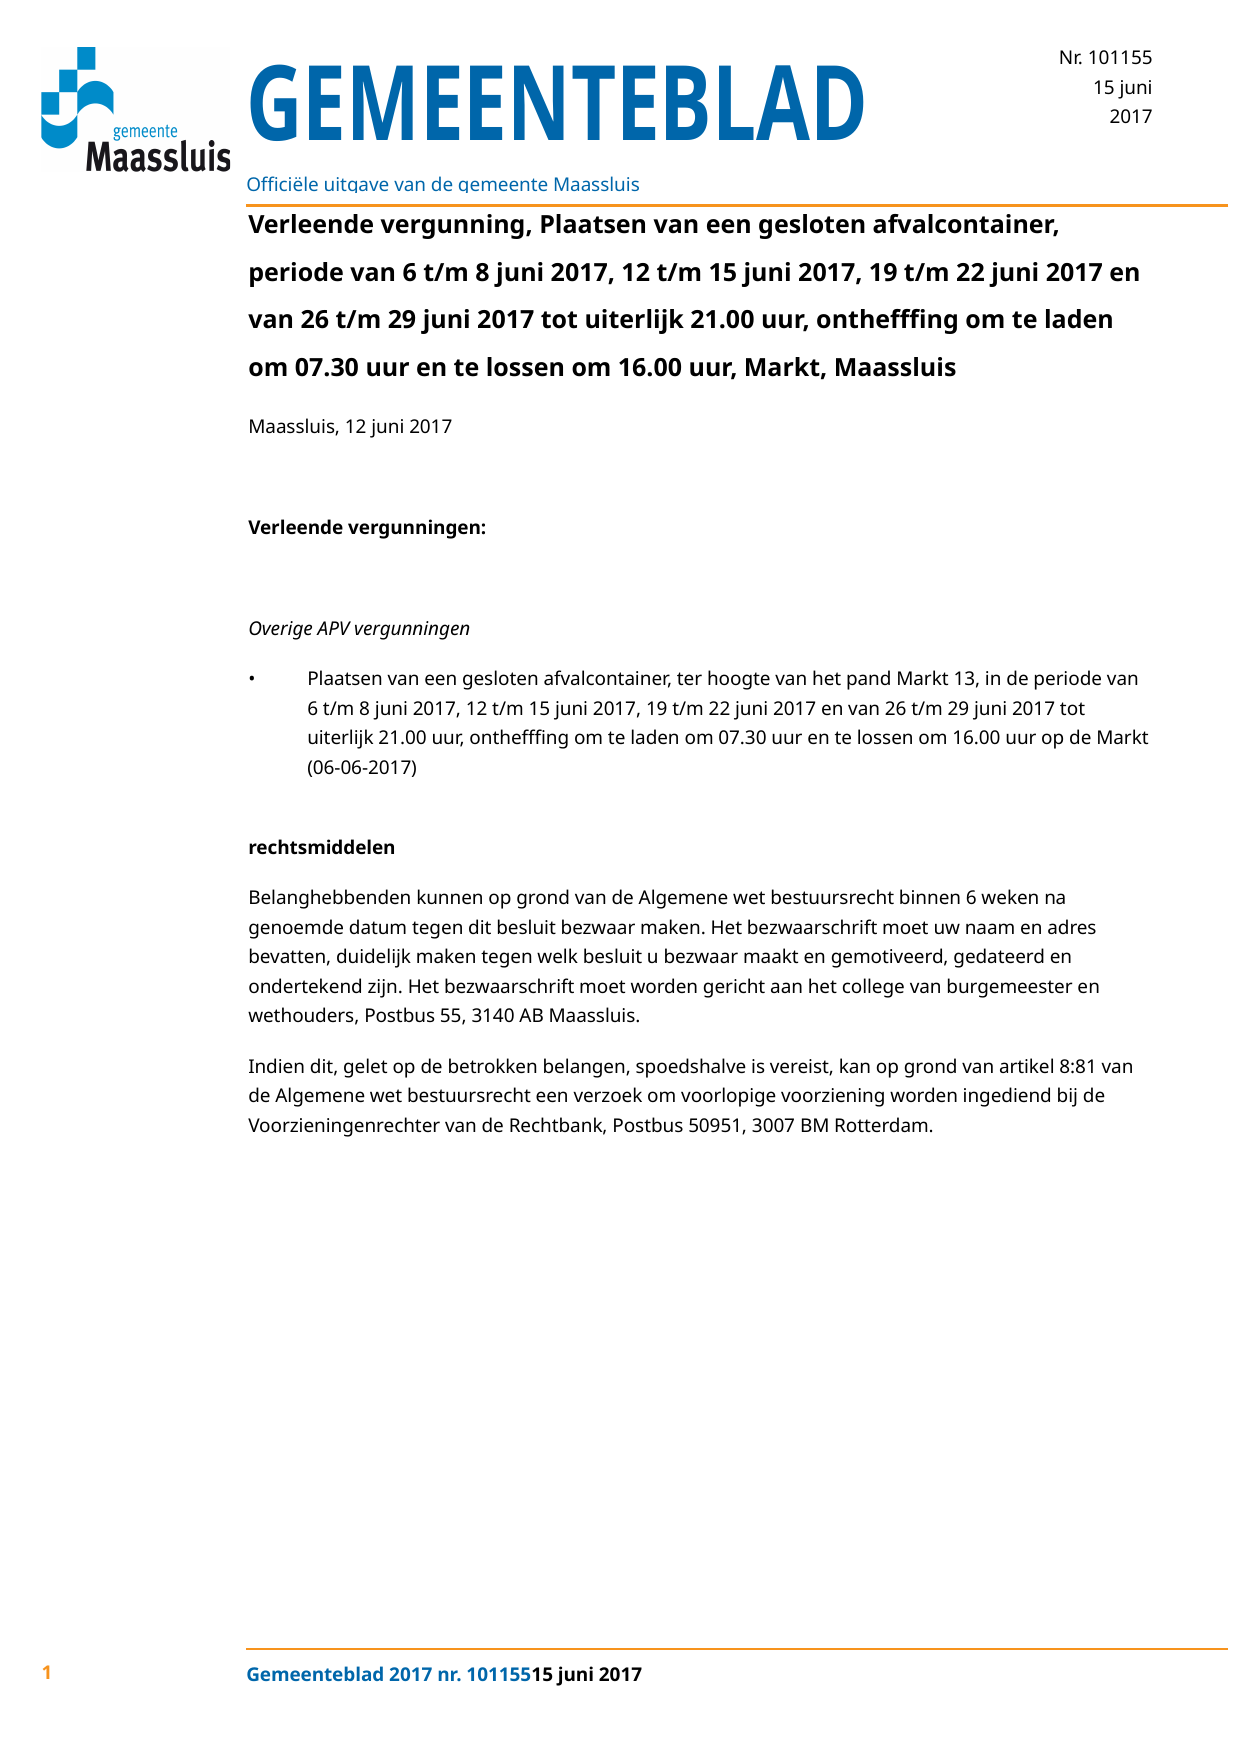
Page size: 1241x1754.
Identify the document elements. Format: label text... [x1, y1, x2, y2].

text Overige APV vergunningen [248, 615, 1152, 641]
picture [41, 47, 77, 92]
text Belanghebbenden kunnen op grond van de Algemene wet bestuursrecht binnen 6 weken na genoemde datum tegen dit besluit bezwaar maken. Het bezwaarschrift moet uw naam en adres bevatten, duidelijk maken tegen welk besluit u bezwaar maakt en gemotiveerd, gedateerd en ondertekend zijn. Het bezwaarschrift moet worden gericht aan het college van burgemeester en wethouders, Postbus 55, 3140 AB Maassluis. [248, 884, 1152, 1028]
text Verleende vergunning, Plaatsen van een gesloten afvalcontainer, periode van 6 t/m 8 juni 2017, 12 t/m 15 juni 2017, 19 t/m 22 juni 2017 en van 26 t/m 29 juni 2017 tot uiterlijk 21.00 uur, onthefffing om te laden om 07.30 uur en te lossen om 16.00 uur, Markt, Maassluis [248, 207, 1152, 384]
picture [41, 47, 231, 172]
text Maassluis, 12 juni 2017 [248, 413, 1152, 439]
text Verleende vergunningen: [248, 514, 1152, 540]
text rechtsmiddelen [248, 834, 1152, 860]
text Indien dit, gelet op de betrokken belangen, spoedshalve is vereist, kan op grond van artikel 8:81 van de Algemene wet bestuursrecht een verzoek om voorlopige voorziening worden ingediend bij de Voorzieningenrechter van de Rechtbank, Postbus 50951, 3007 BM Rotterdam. [248, 1053, 1152, 1138]
list Plaatsen van een gesloten afvalcontainer, ter hoogte van het pand Markt 13, in de periode van 6 t/m 8 juni 2017, 12 t/m 15 juni 2017, 19 t/m 22 juni 2017 en van 26 t/m 29 juni 2017 tot uiterlijk 21.00 uur, onthefffing om te laden om 07.30 uur en te lossen om 16.00 uur op de Markt (06-06-2017) [248, 665, 1152, 780]
